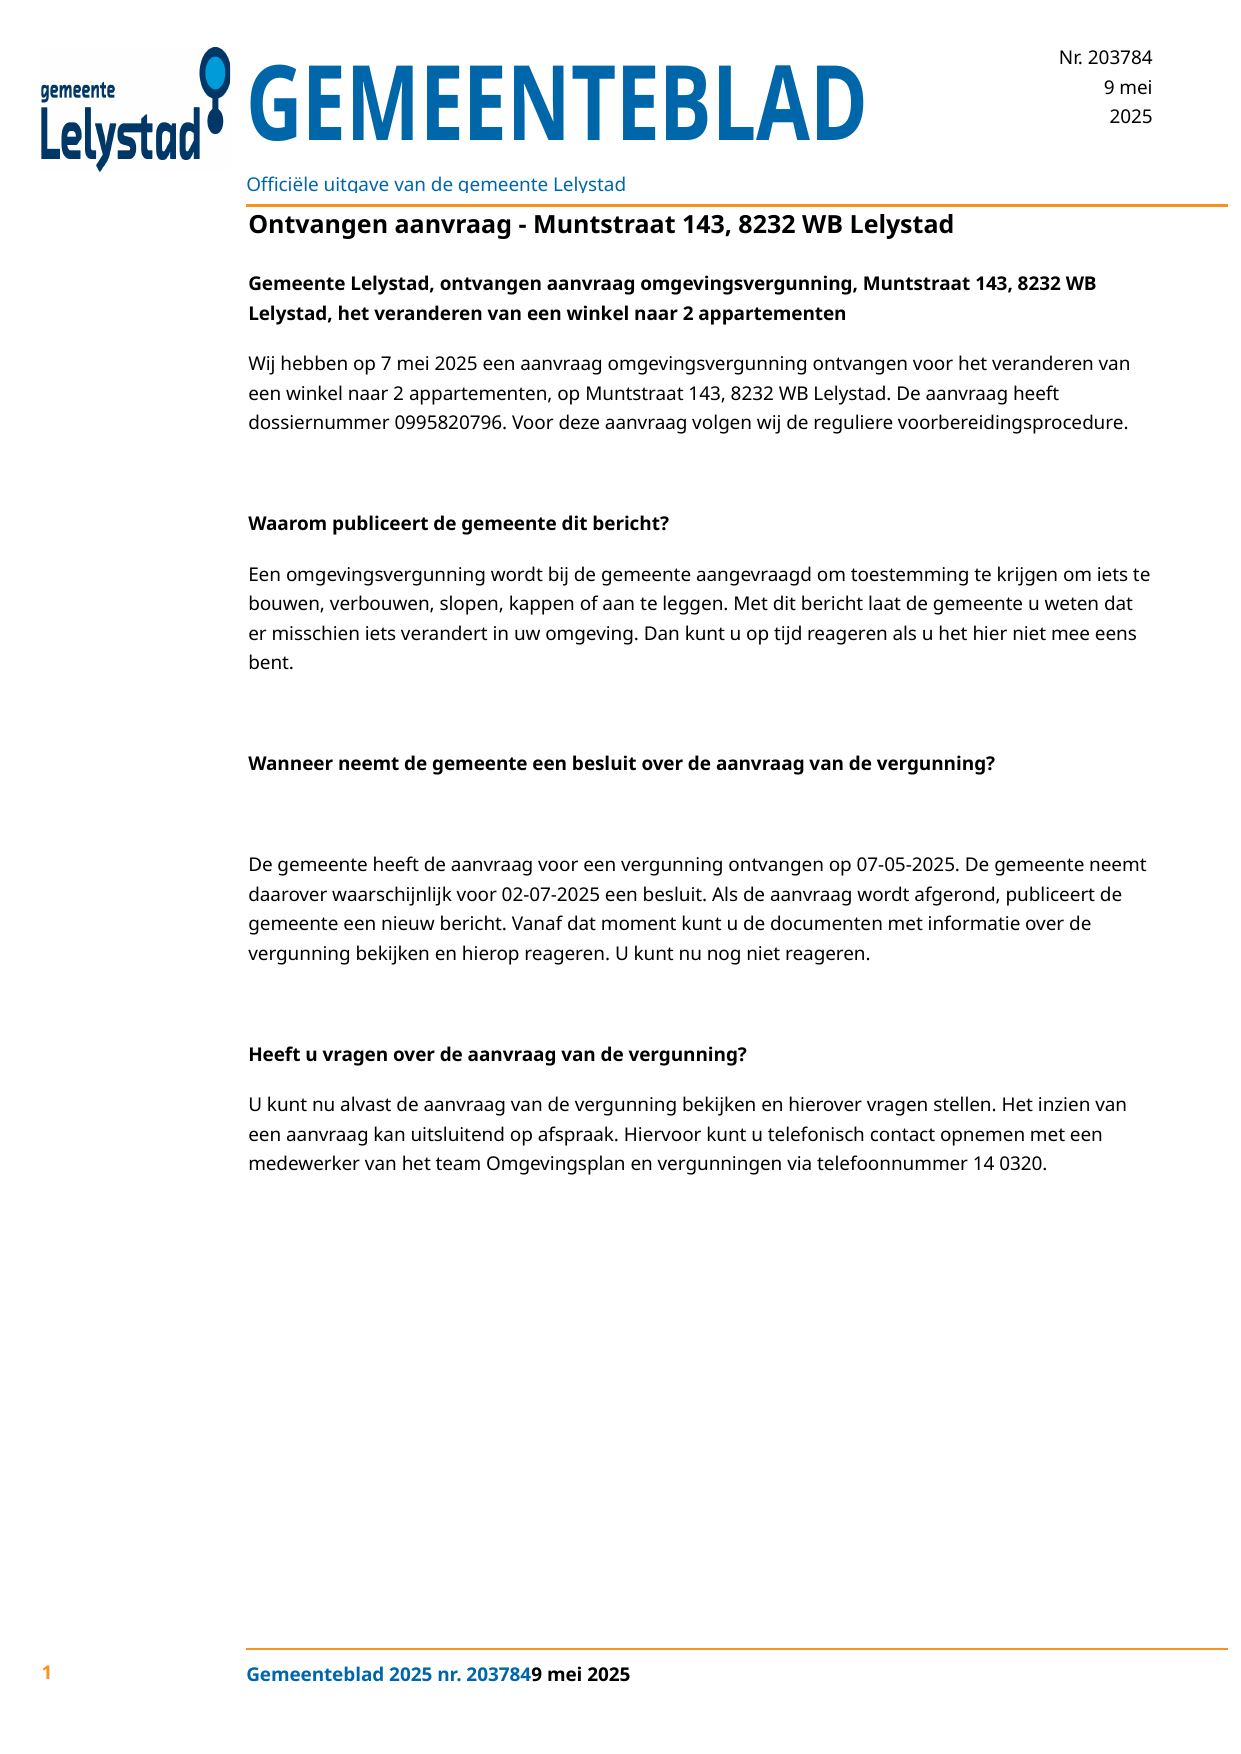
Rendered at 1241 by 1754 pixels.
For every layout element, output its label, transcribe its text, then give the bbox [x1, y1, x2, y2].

text Heeft u vragen over de aanvraag van de vergunning? [248, 1041, 1152, 1066]
text Wij hebben op 7 mei 2025 een aanvraag omgevingsvergunning ontvangen voor het veranderen van een winkel naar 2 appartementen, op Muntstraat 143, 8232 WB Lelystad. De aanvraag heeft dossiernummer 0995820796. Voor deze aanvraag volgen wij de reguliere voorbereidingsprocedure. [248, 350, 1152, 435]
text Gemeente Lelystad, ontvangen aanvraag omgevingsvergunning, Muntstraat 143, 8232 WB Lelystad, het veranderen van een winkel naar 2 appartementen [248, 270, 1152, 326]
text De gemeente heeft de aanvraag voor een vergunning ontvangen op 07-05-2025. De gemeente neemt daarover waarschijnlijk voor 02-07-2025 een besluit. Als de aanvraag wordt afgerond, publiceert de gemeente een nieuw bericht. Vanaf dat moment kunt u de documenten met informatie over de vergunning bekijken en hierop reageren. U kunt nu nog niet reageren. [248, 851, 1152, 966]
text U kunt nu alvast de aanvraag van de vergunning bekijken en hierover vragen stellen. Het inzien van een aanvraag kan uitsluitend op afspraak. Hiervoor kunt u telefonisch contact opnemen met een medewerker van het team Omgevingsplan en vergunningen via telefoonnummer 14 0320. [248, 1091, 1152, 1176]
text Een omgevingsvergunning wordt bij de gemeente aangevraagd om toestemming te krijgen om iets te bouwen, verbouwen, slopen, kappen of aan te leggen. Met dit bericht laat de gemeente u weten dat er misschien iets verandert in uw omgeving. Dan kunt u op tijd reageren als u het hier niet mee eens bent. [248, 561, 1152, 675]
text Ontvangen aanvraag - Muntstraat 143, 8232 WB Lelystad [248, 207, 1152, 241]
text Wanneer neemt de gemeente een besluit over de aanvraag van de vergunning? [248, 750, 1152, 776]
picture [41, 47, 231, 172]
text Waarom publiceert de gemeente dit bericht? [248, 510, 1152, 536]
